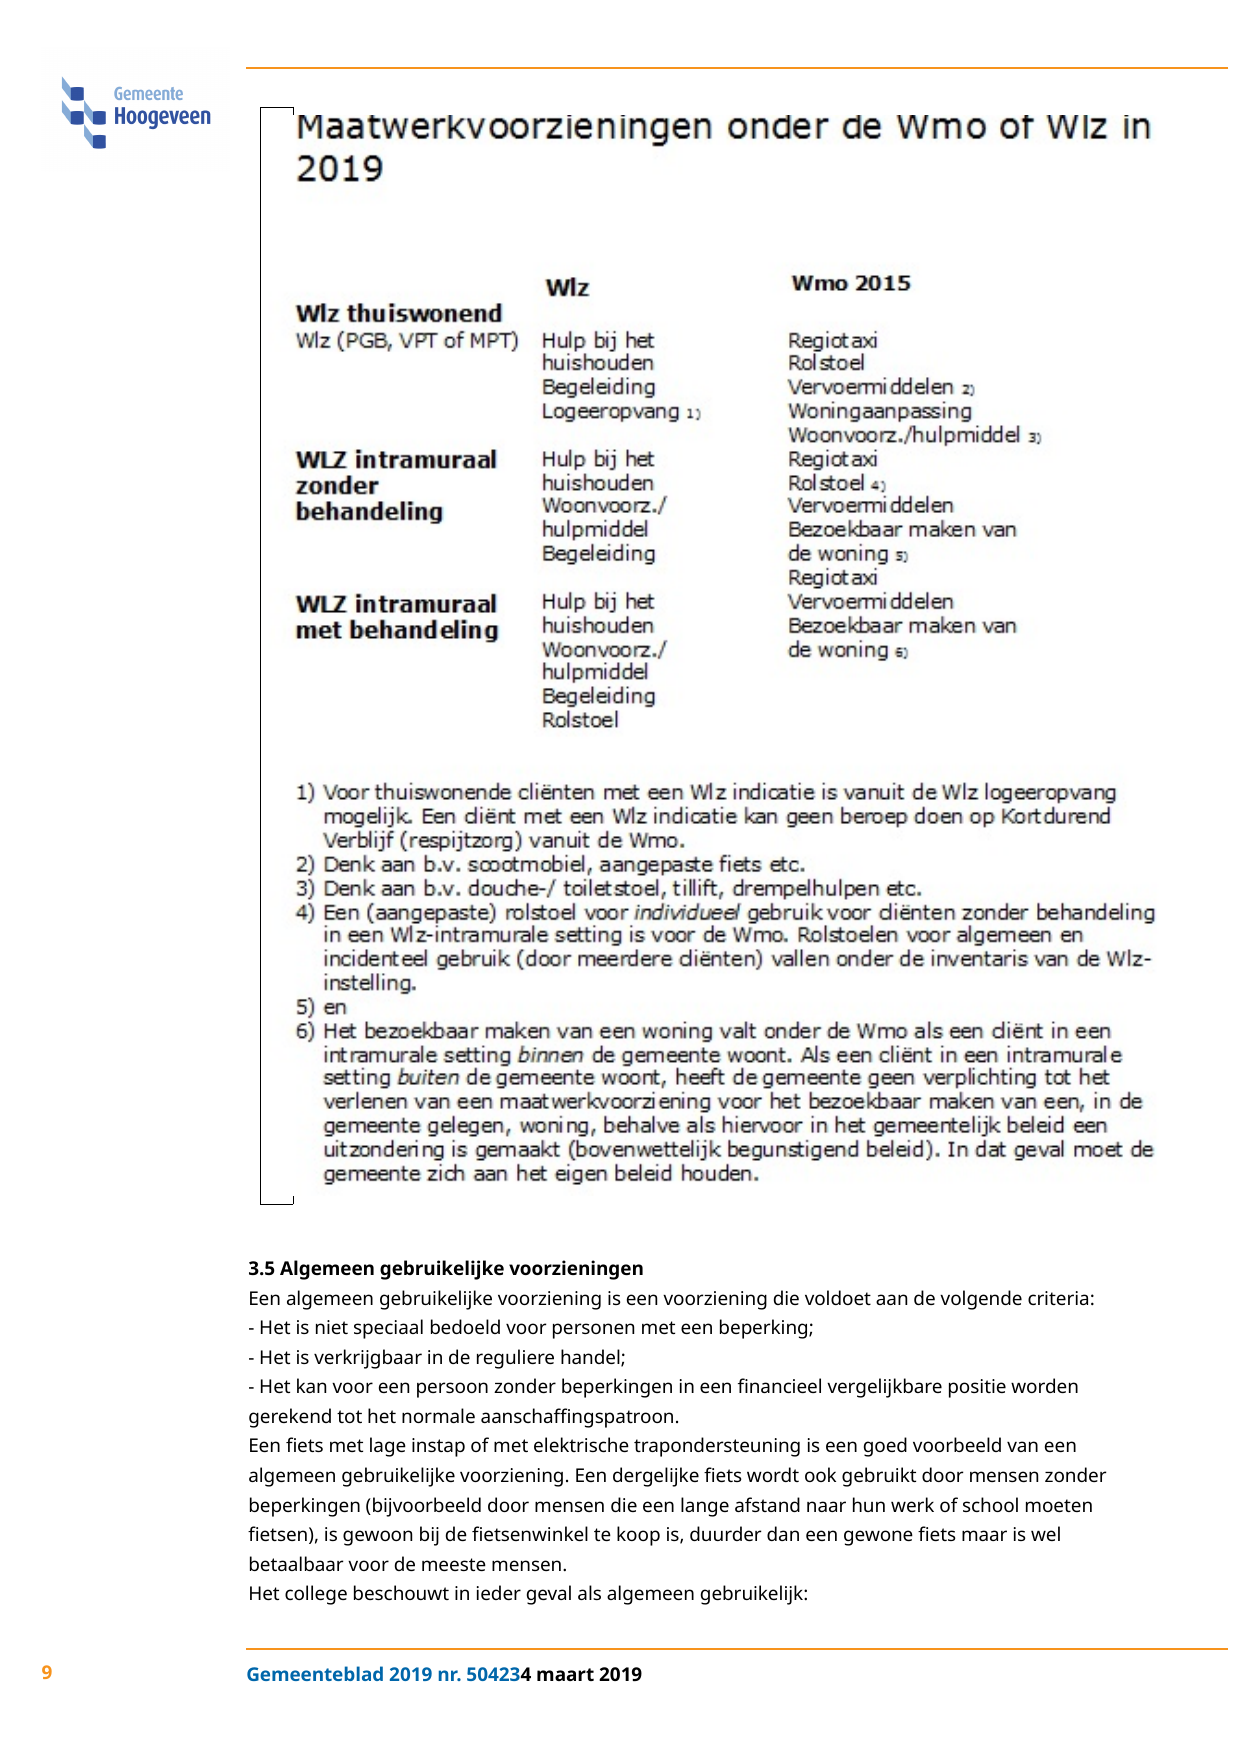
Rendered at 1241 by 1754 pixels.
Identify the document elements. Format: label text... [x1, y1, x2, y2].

text Een fiets met lage instap of met elektrische trapondersteuning is een goed voorbeeld van een algemeen gebruikelijke voorziening. Een dergelijke fiets wordt ook gebruikt door mensen zonder beperkingen (bijvoorbeeld door mensen die een lange afstand naar hun werk of school moeten fietsen), is gewoon bij de fietsenwinkel te koop is, duurder dan een gewone fiets maar is wel betaalbaar voor de meeste mensen. [248, 1433, 1152, 1577]
text - Het is niet speciaal bedoeld voor personen met een beperking; [248, 1314, 1152, 1340]
text Een algemeen gebruikelijke voorziening is een voorziening die voldoet aan de volgende criteria: [248, 1285, 1152, 1311]
picture [268, 115, 1173, 1196]
text 3.5 Algemeen gebruikelijke voorzieningen [248, 1255, 1152, 1281]
picture [41, 47, 231, 172]
text - Het kan voor een persoon zonder beperkingen in een financieel vergelijkbare positie worden gerekend tot het normale aanschaffingspatroon. [248, 1373, 1152, 1429]
text - Het is verkrijgbaar in de reguliere handel; [248, 1344, 1152, 1370]
text Het college beschouwt in ieder geval als algemeen gebruikelijk: [248, 1581, 1152, 1606]
